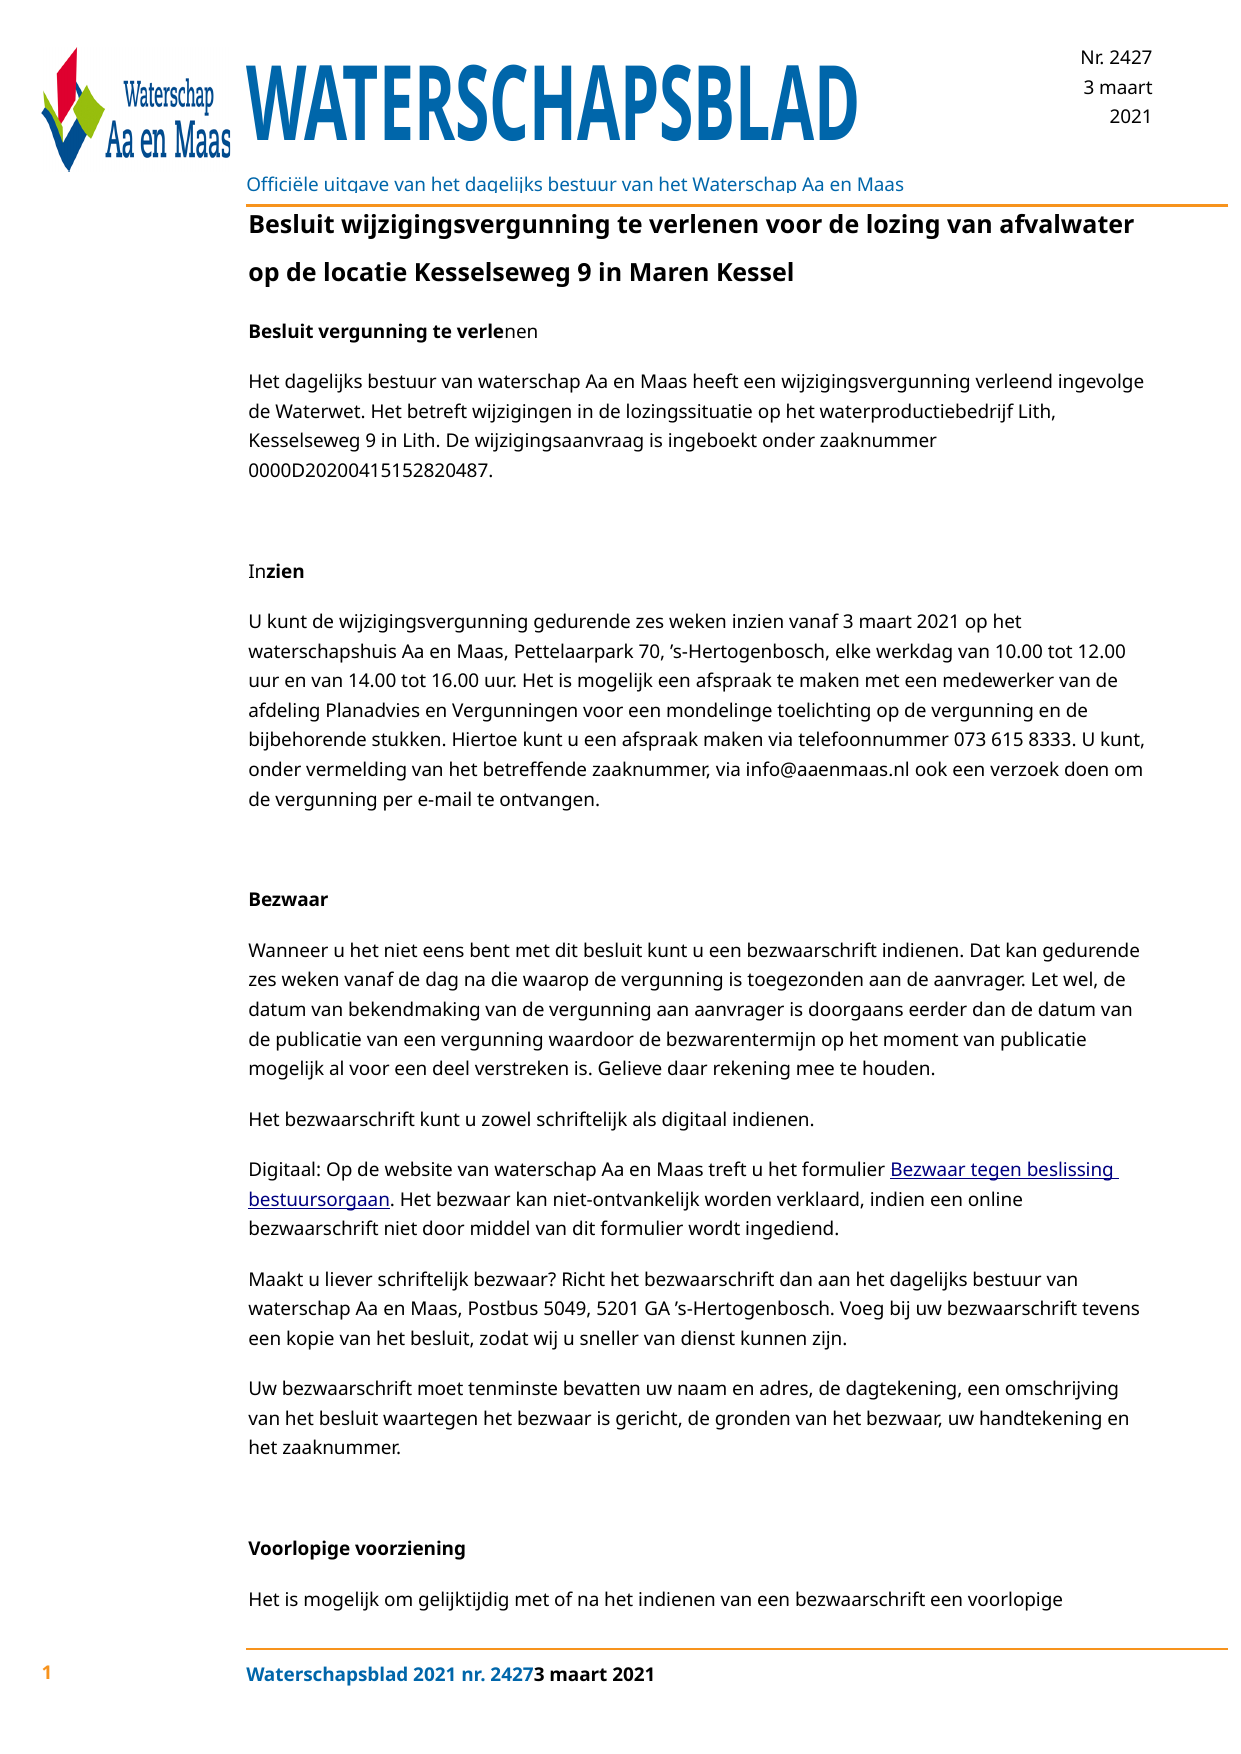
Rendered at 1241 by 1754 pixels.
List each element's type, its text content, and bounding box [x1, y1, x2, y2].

text Wanneer u het niet eens bent met dit besluit kunt u een bezwaarschrift indienen. Dat kan gedurende zes weken vanaf de dag na die waarop de vergunning is toegezonden aan de aanvrager. Let wel, de datum van bekendmaking van de vergunning aan aanvrager is doorgaans eerder dan de datum van de publicatie van een vergunning waardoor de bezwarentermijn op het moment van publicatie mogelijk al voor een deel verstreken is. Gelieve daar rekening mee te houden. [248, 937, 1152, 1081]
text Het is mogelijk om gelijktijdig met of na het indienen van een bezwaarschrift een voorlopige [248, 1586, 1152, 1612]
text Het bezwaarschrift kunt u zowel schriftelijk als digitaal indienen. [248, 1106, 1152, 1132]
text Inzien [248, 558, 1152, 584]
text Bezwaar [248, 887, 1152, 912]
text Uw bezwaarschrift moet tenminste bevatten uw naam en adres, de dagtekening, een omschrijving van het besluit waartegen het bezwaar is gericht, de gronden van het bezwaar, uw handtekening en het zaaknummer. [248, 1375, 1152, 1460]
text Maakt u liever schriftelijk bezwaar? Richt het bezwaarschrift dan aan het dagelijks bestuur van waterschap Aa en Maas, Postbus 5049, 5201 GA ’s-Hertogenbosch. Voeg bij uw bezwaarschrift tevens een kopie van het besluit, zodat wij u sneller van dienst kunnen zijn. [248, 1266, 1152, 1351]
text Digitaal: Op de website van waterschap Aa en Maas treft u het formulier Bezwaar tegen beslissing bestuursorgaan. Het bezwaar kan niet-ontvankelijk worden verklaard, indien een online bezwaarschrift niet door middel van dit formulier wordt ingediend. [248, 1156, 1152, 1241]
text Het dagelijks bestuur van waterschap Aa en Maas heeft een wijzigingsvergunning verleend ingevolge de Waterwet. Het betreft wijzigingen in de lozingssituatie op het waterproductiebedrijf Lith, Kesselseweg 9 in Lith. De wijzigingsaanvraag is ingeboekt onder zaaknummer 0000D20200415152820487. [248, 368, 1152, 483]
text Besluit wijzigingsvergunning te verlenen voor de lozing van afvalwater op de locatie Kesselseweg 9 in Maren Kessel [248, 207, 1152, 288]
text Voorlopige voorziening [248, 1535, 1152, 1561]
text U kunt de wijzigingsvergunning gedurende zes weken inzien vanaf 3 maart 2021 op het waterschapshuis Aa en Maas, Pettelaarpark 70, ’s-Hertogenbosch, elke werkdag van 10.00 tot 12.00 uur en van 14.00 tot 16.00 uur. Het is mogelijk een afspraak te maken met een medewerker van de afdeling Planadvies en Vergunningen voor een mondelinge toelichting op de vergunning en de bijbehorende stukken. Hiertoe kunt u een afspraak maken via telefoonnummer 073 615 8333. U kunt, onder vermelding van het betreffende zaaknummer, via info@aaenmaas.nl ook een verzoek doen om de vergunning per e-mail te ontvangen. [248, 608, 1152, 812]
text Besluit vergunning te verlenen [248, 318, 1152, 344]
picture [41, 47, 231, 172]
